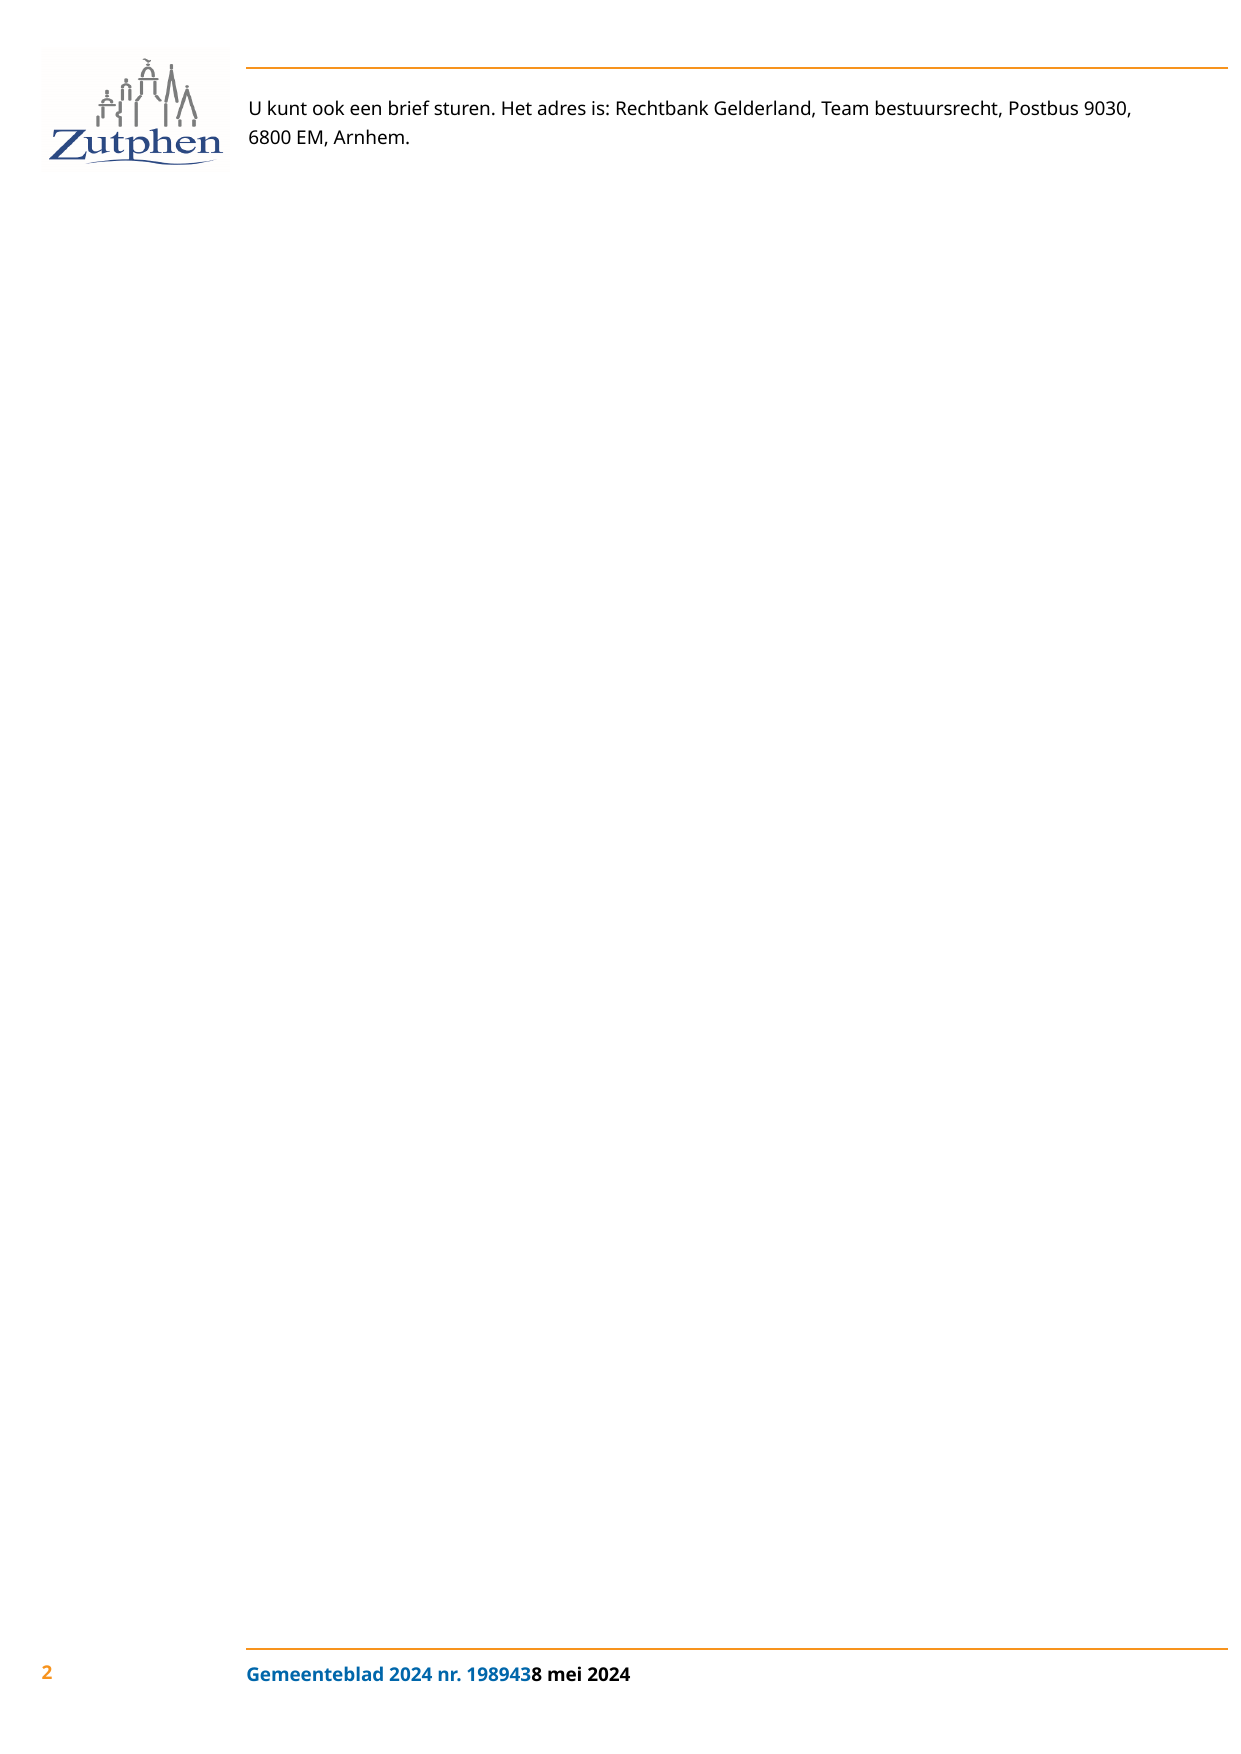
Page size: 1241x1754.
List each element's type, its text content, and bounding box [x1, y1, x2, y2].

picture [41, 47, 231, 172]
text U kunt ook een brief sturen. Het adres is: Rechtbank Gelderland, Team bestuursrecht, Postbus 9030, 6800 EM, Arnhem. [248, 95, 1152, 150]
